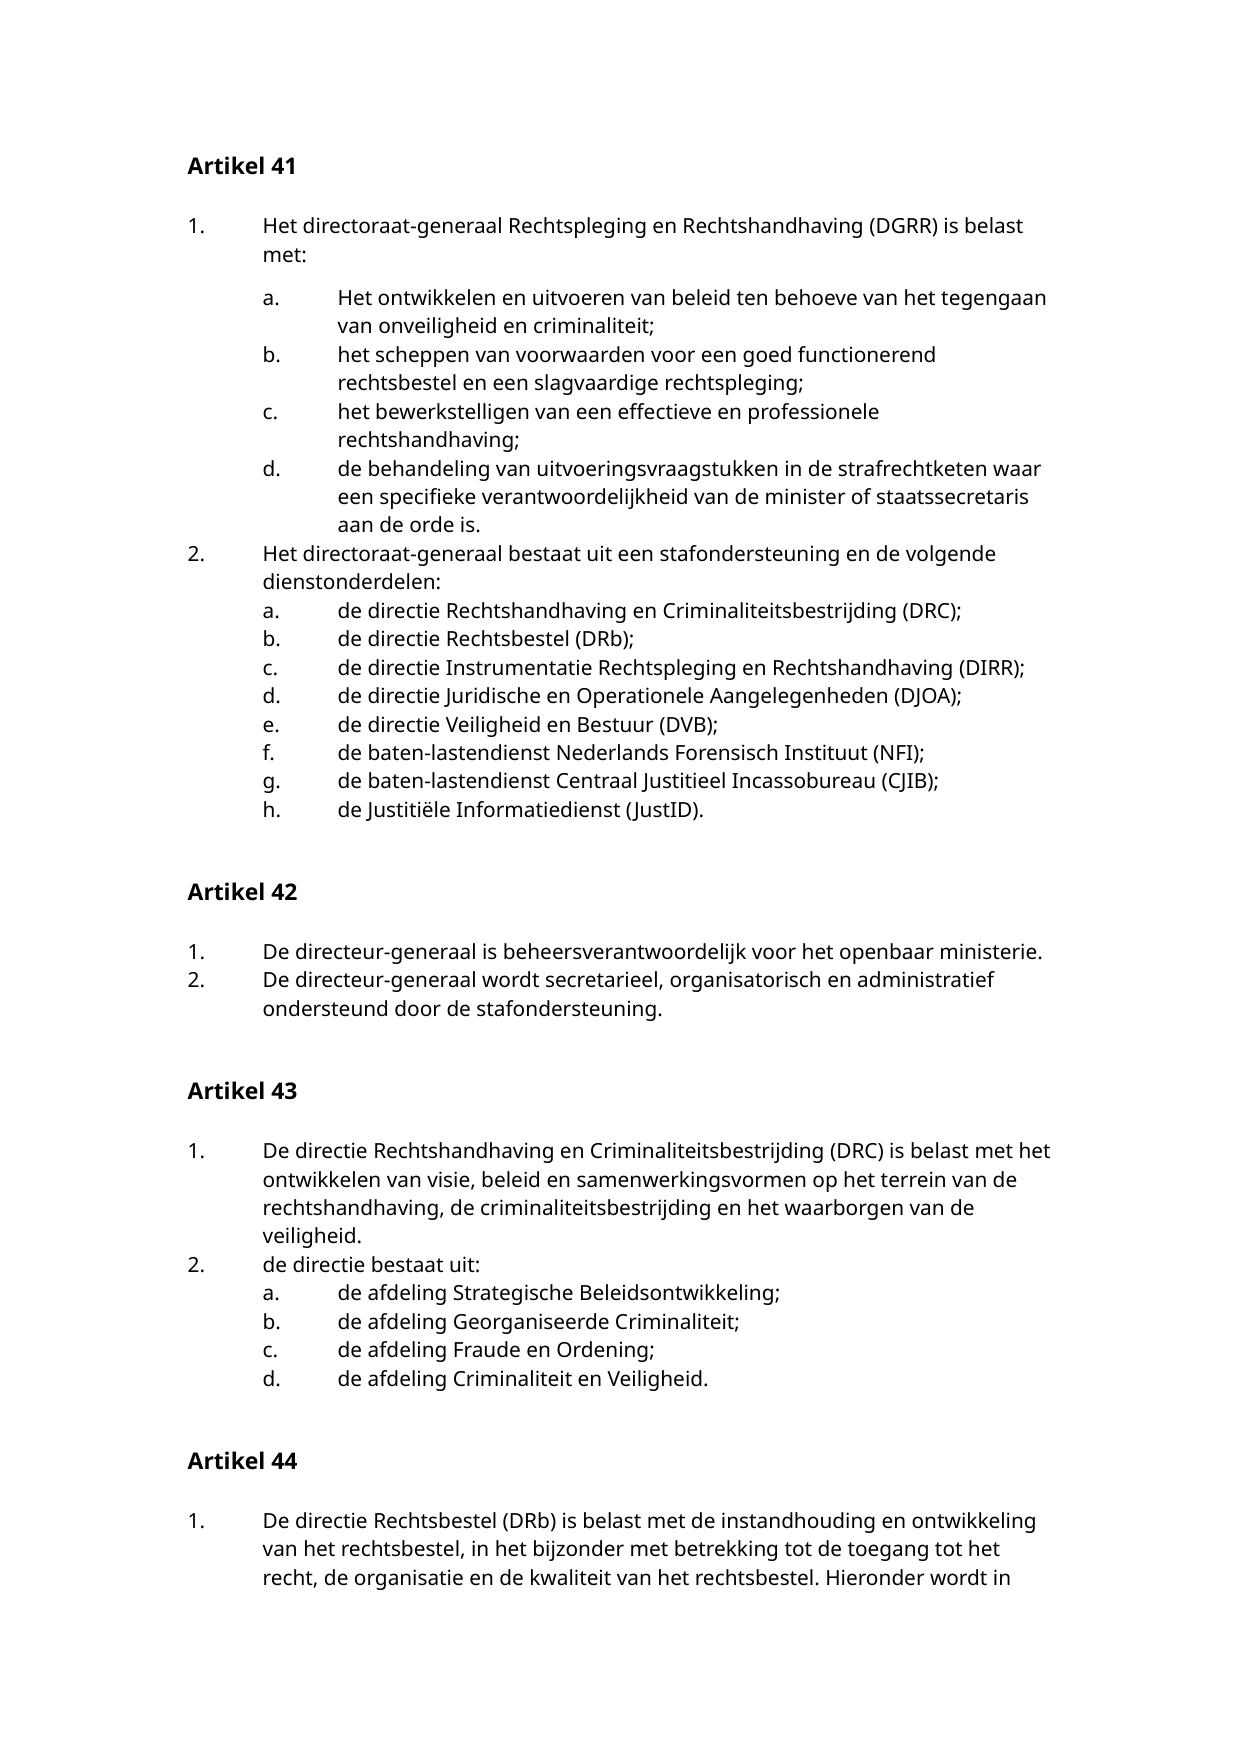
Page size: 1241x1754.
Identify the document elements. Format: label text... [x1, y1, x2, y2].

list de directie Veiligheid en Bestuur (DVB); [262, 710, 1053, 738]
list de directie Instrumentatie Rechtspleging en Rechtshandhaving (DIRR); [262, 653, 1053, 681]
subtitle Artikel 44 [187, 1445, 1053, 1476]
list de afdeling Criminaliteit en Veiligheid. [262, 1364, 1053, 1392]
list De directeur-generaal is beheersverantwoordelijk voor het openbaar ministerie. [187, 937, 1053, 966]
subtitle Artikel 41 [187, 150, 1053, 181]
list de baten-lastendienst Centraal Justitieel Incassobureau (CJIB); [262, 767, 1053, 795]
list De directeur-generaal wordt secretarieel, organisatorisch en administratief ondersteund door de stafondersteuning. [187, 966, 1053, 1022]
list de afdeling Fraude en Ordening; [262, 1335, 1053, 1364]
list de afdeling Strategische Beleidsontwikkeling; [262, 1278, 1053, 1307]
list de behandeling van uitvoeringsvraagstukken in de strafrechtketen waar een specifieke verantwoordelijkheid van de minister of staatssecretaris aan de orde is. [262, 454, 1053, 539]
subtitle Artikel 43 [187, 1075, 1053, 1106]
list De directie Rechtshandhaving en Criminaliteitsbestrijding (DRC) is belast met het ontwikkelen van visie, beleid en samenwerkingsvormen op het terrein van de rechtshandhaving, de criminaliteitsbestrijding en het waarborgen van de veiligheid. [187, 1136, 1053, 1250]
list het bewerkstelligen van een effectieve en professionele rechtshandhaving; [262, 397, 1053, 454]
list Het ontwikkelen en uitvoeren van beleid ten behoeve van het tegengaan van onveiligheid en criminaliteit; [262, 283, 1053, 340]
list de directie Juridische en Operationele Aangelegenheden (DJOA); [262, 681, 1053, 710]
subtitle Artikel 42 [187, 876, 1053, 907]
list de directie Rechtsbestel (DRb); [262, 624, 1053, 653]
list Het directoraat-generaal bestaat uit een stafondersteuning en de volgende dienstonderdelen: [187, 539, 1053, 596]
list het scheppen van voorwaarden voor een goed functionerend rechtsbestel en een slagvaardige rechtspleging; [262, 340, 1053, 397]
list De directie Rechtsbestel (DRb) is belast met de instandhouding en ontwikkeling van het rechtsbestel, in het bijzonder met betrekking tot de toegang tot het recht, de organisatie en de kwaliteit van het rechtsbestel. Hieronder wordt in [187, 1506, 1053, 1591]
list de directie bestaat uit: [187, 1250, 1053, 1278]
list de baten-lastendienst Nederlands Forensisch Instituut (NFI); [262, 738, 1053, 767]
list de afdeling Georganiseerde Criminaliteit; [262, 1307, 1053, 1335]
list de directie Rechtshandhaving en Criminaliteitsbestrijding (DRC); [262, 596, 1053, 624]
list de Justitiële Informatiedienst (JustID). [262, 795, 1053, 823]
list Het directoraat-generaal Rechtspleging en Rechtshandhaving (DGRR) is belast met: [187, 211, 1053, 268]
